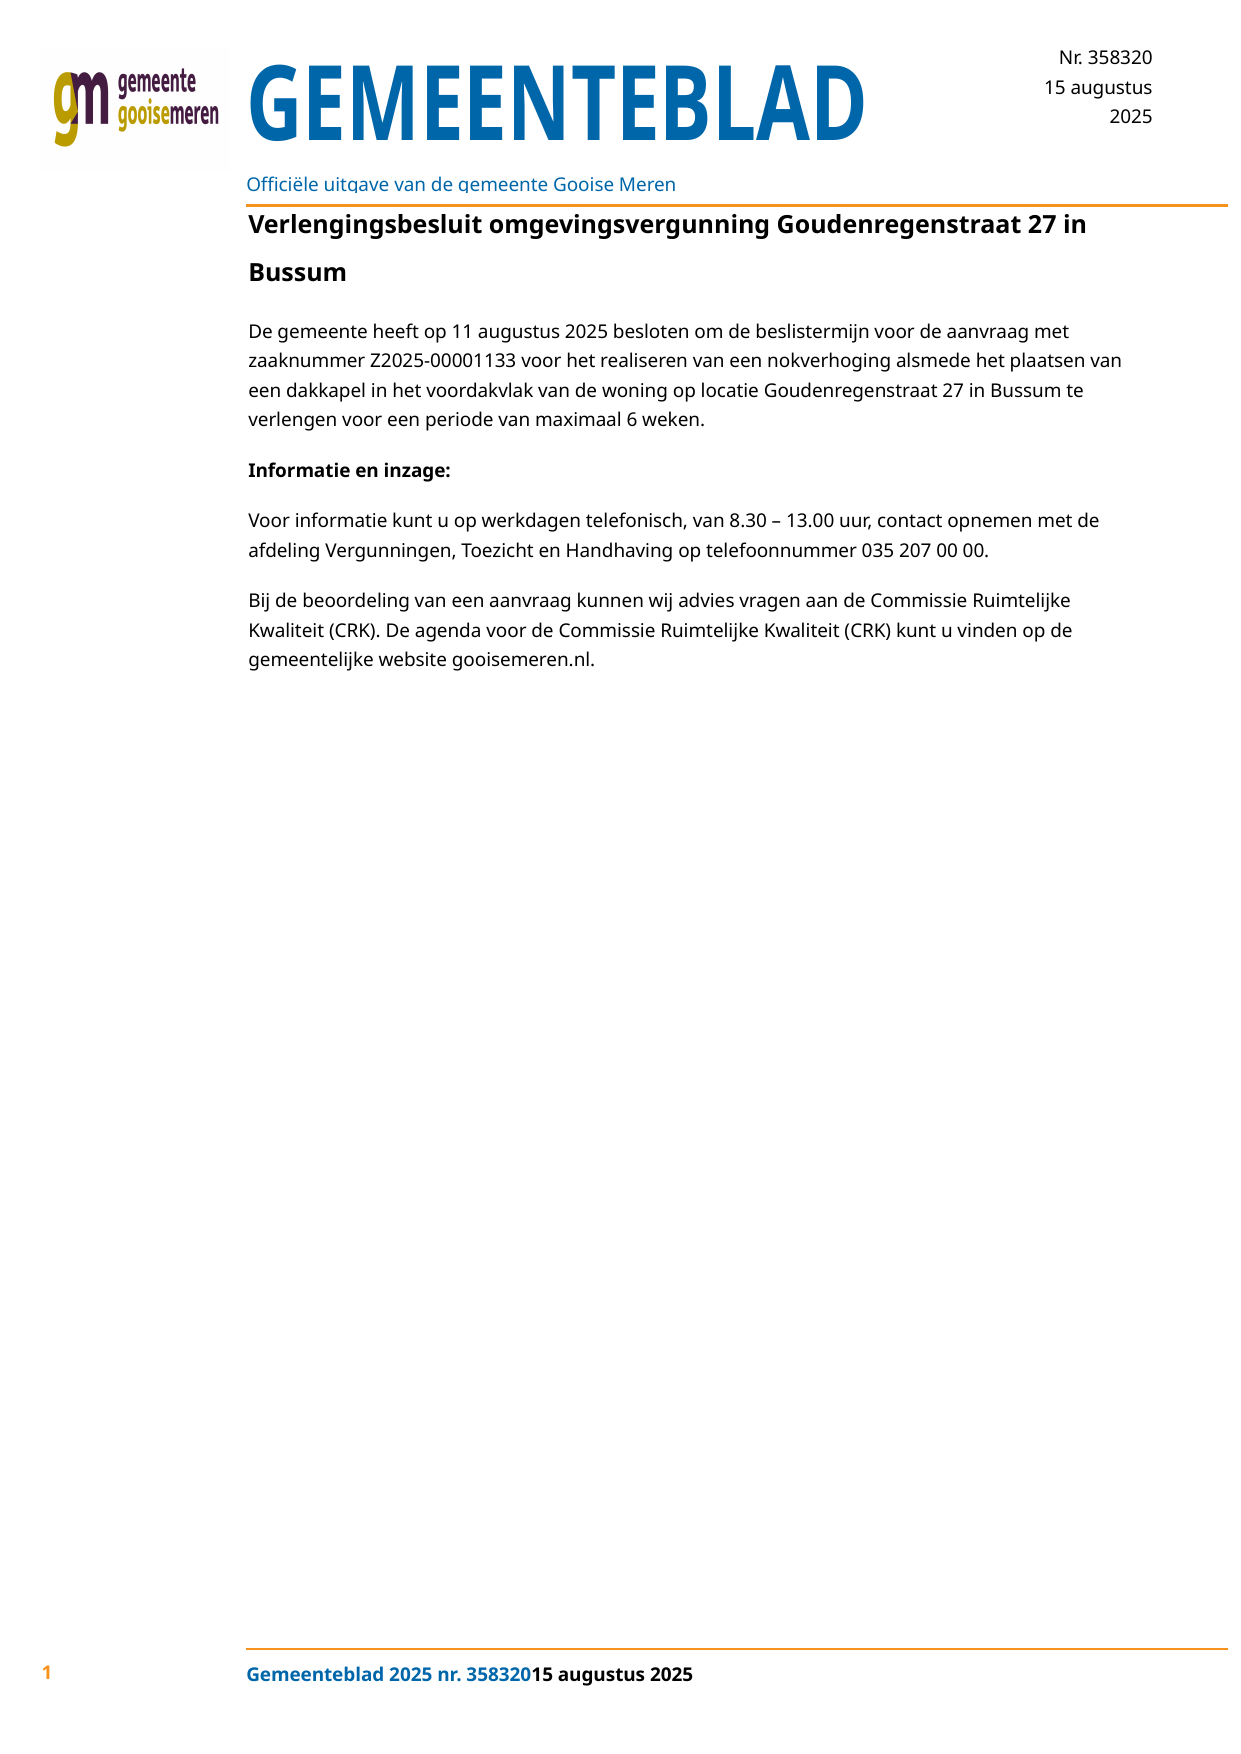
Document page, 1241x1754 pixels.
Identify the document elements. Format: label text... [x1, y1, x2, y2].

text Bij de beoordeling van een aanvraag kunnen wij advies vragen aan de Commissie Ruimtelijke Kwaliteit (CRK). De agenda voor de Commissie Ruimtelijke Kwaliteit (CRK) kunt u vinden op de gemeentelijke website gooisemeren.nl. [248, 587, 1152, 672]
text Informatie en inzage: [248, 457, 1152, 483]
text Voor informatie kunt u op werkdagen telefonisch, van 8.30 – 13.00 uur, contact opnemen met de afdeling Vergunningen, Toezicht en Handhaving op telefoonnummer 035 207 00 00. [248, 507, 1152, 563]
picture [41, 47, 231, 172]
text De gemeente heeft op 11 augustus 2025 besloten om de beslistermijn voor de aanvraag met zaaknummer Z2025-00001133 voor het realiseren van een nokverhoging alsmede het plaatsen van een dakkapel in het voordakvlak van de woning op locatie Goudenregenstraat 27 in Bussum te verlengen voor een periode van maximaal 6 weken. [248, 318, 1152, 432]
text Verlengingsbesluit omgevingsvergunning Goudenregenstraat 27 in Bussum [248, 207, 1152, 288]
